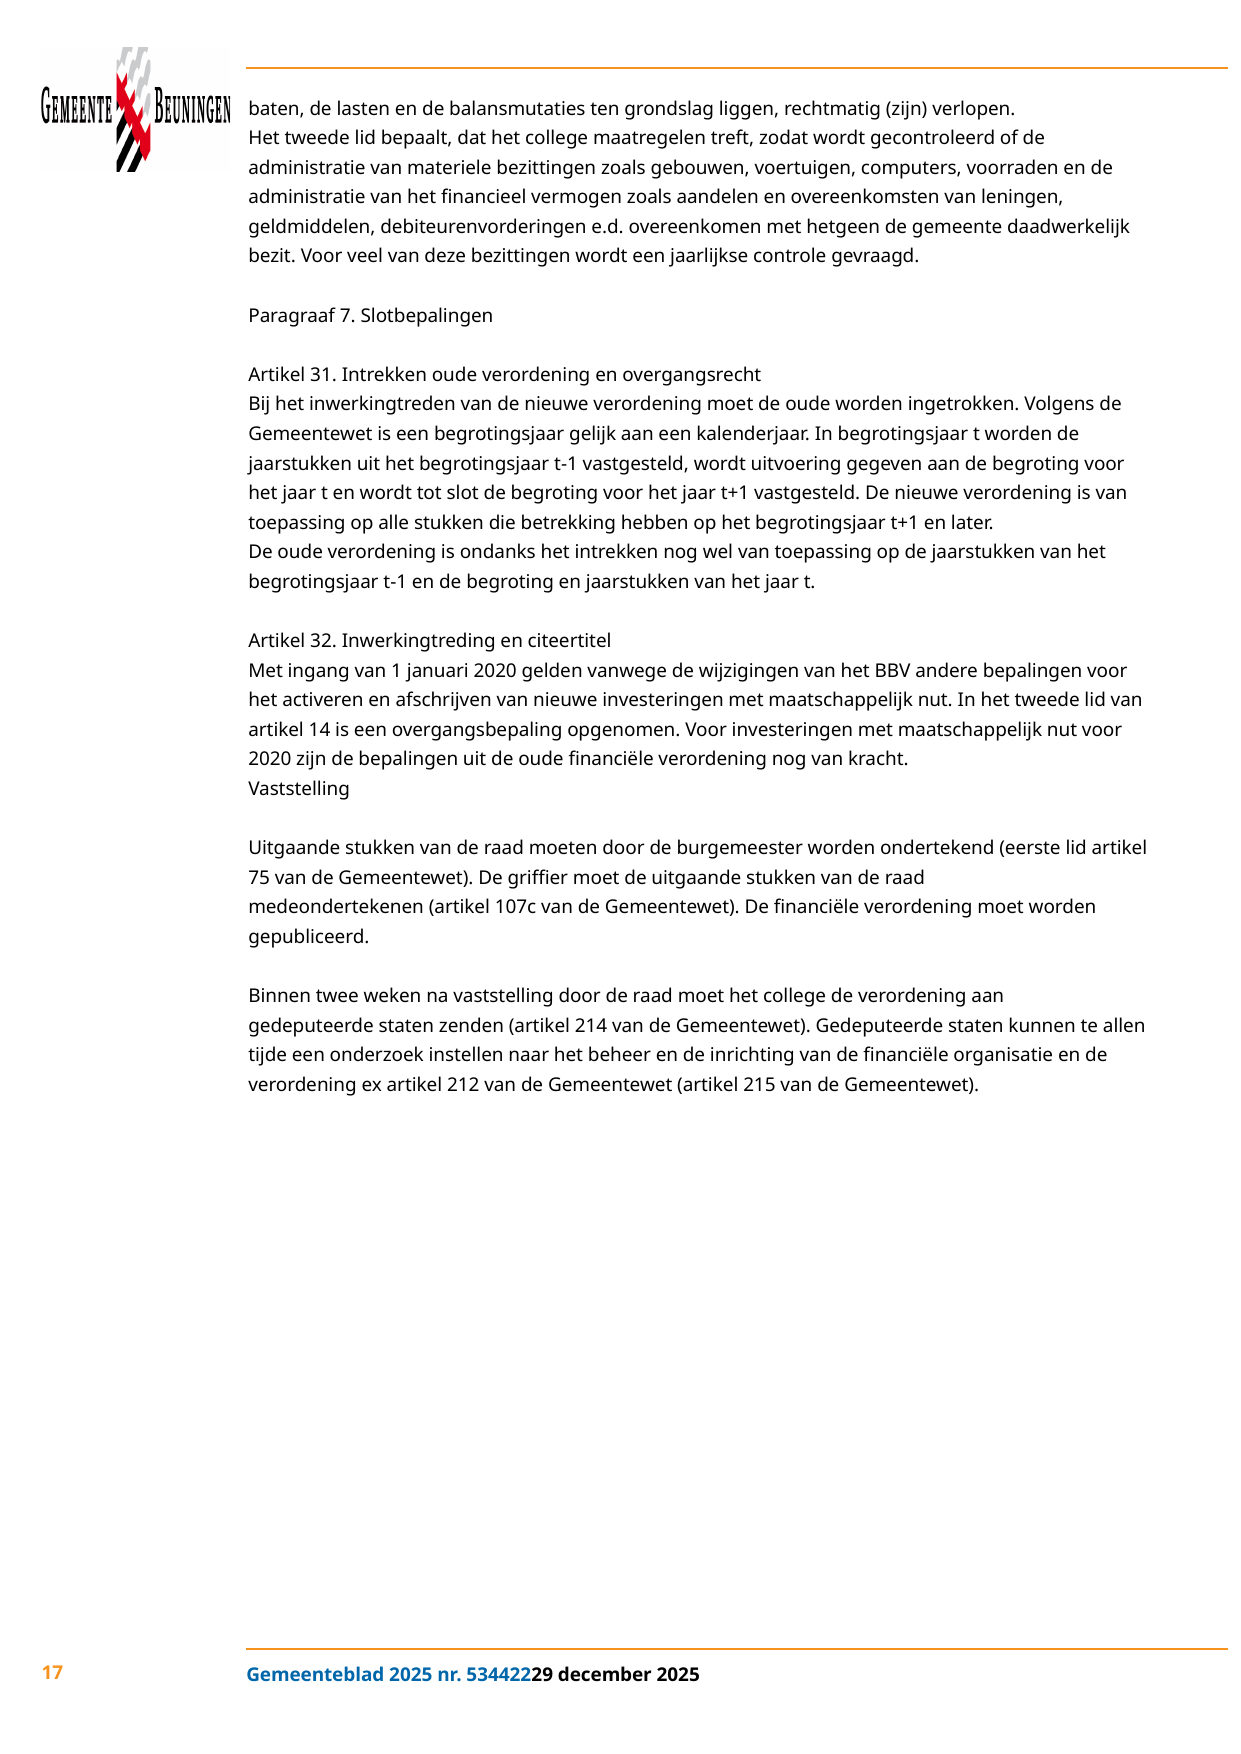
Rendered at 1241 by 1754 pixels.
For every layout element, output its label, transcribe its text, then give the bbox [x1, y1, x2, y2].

text Bij het inwerkingtreden van de nieuwe verordening moet de oude worden ingetrokken. Volgens de Gemeentewet is een begrotingsjaar gelijk aan een kalenderjaar. In begrotingsjaar t worden de jaarstukken uit het begrotingsjaar t-1 vastgesteld, wordt uitvoering gegeven aan de begroting voor het jaar t en wordt tot slot de begroting voor het jaar t+1 vastgesteld. De nieuwe verordening is van toepassing op alle stukken die betrekking hebben op het begrotingsjaar t+1 en later. [248, 391, 1152, 535]
text administratie van materiele bezittingen zoals gebouwen, voertuigen, computers, voorraden en de administratie van het financieel vermogen zoals aandelen en overeenkomsten van leningen, geldmiddelen, debiteurenvorderingen e.d. overeenkomen met hetgeen de gemeente daadwerkelijk bezit. Voor veel van deze bezittingen wordt een jaarlijkse controle gevraagd. [248, 154, 1152, 268]
picture [41, 47, 231, 172]
text Paragraaf 7. Slotbepalingen [248, 302, 1152, 328]
text Artikel 31. Intrekken oude verordening en overgangsrecht [248, 361, 1152, 387]
text Uitgaande stukken van de raad moeten door de burgemeester worden ondertekend (eerste lid artikel 75 van de Gemeentewet). De griffier moet de uitgaande stukken van de raad [248, 834, 1152, 890]
text Met ingang van 1 januari 2020 gelden vanwege de wijzigingen van het BBV andere bepalingen voor het activeren en afschrijven van nieuwe investeringen met maatschappelijk nut. In het tweede lid van artikel 14 is een overgangsbepaling opgenomen. Voor investeringen met maatschappelijk nut voor 2020 zijn de bepalingen uit de oude financiële verordening nog van kracht. [248, 657, 1152, 771]
text baten, de lasten en de balansmutaties ten grondslag liggen, rechtmatig (zijn) verlopen. [248, 95, 1152, 121]
text Artikel 32. Inwerkingtreding en citeertitel [248, 627, 1152, 653]
text Vaststelling [248, 775, 1152, 801]
text Binnen twee weken na vaststelling door de raad moet het college de verordening aan [248, 982, 1152, 1008]
text medeondertekenen (artikel 107c van de Gemeentewet). De financiële verordening moet worden gepubliceerd. [248, 893, 1152, 949]
text gedeputeerde staten zenden (artikel 214 van de Gemeentewet). Gedeputeerde staten kunnen te allen tijde een onderzoek instellen naar het beheer en de inrichting van de financiële organisatie en de verordening ex artikel 212 van de Gemeentewet (artikel 215 van de Gemeentewet). [248, 1012, 1152, 1097]
text De oude verordening is ondanks het intrekken nog wel van toepassing op de jaarstukken van het begrotingsjaar t-1 en de begroting en jaarstukken van het jaar t. [248, 538, 1152, 594]
text Het tweede lid bepaalt, dat het college maatregelen treft, zodat wordt gecontroleerd of de [248, 124, 1152, 150]
